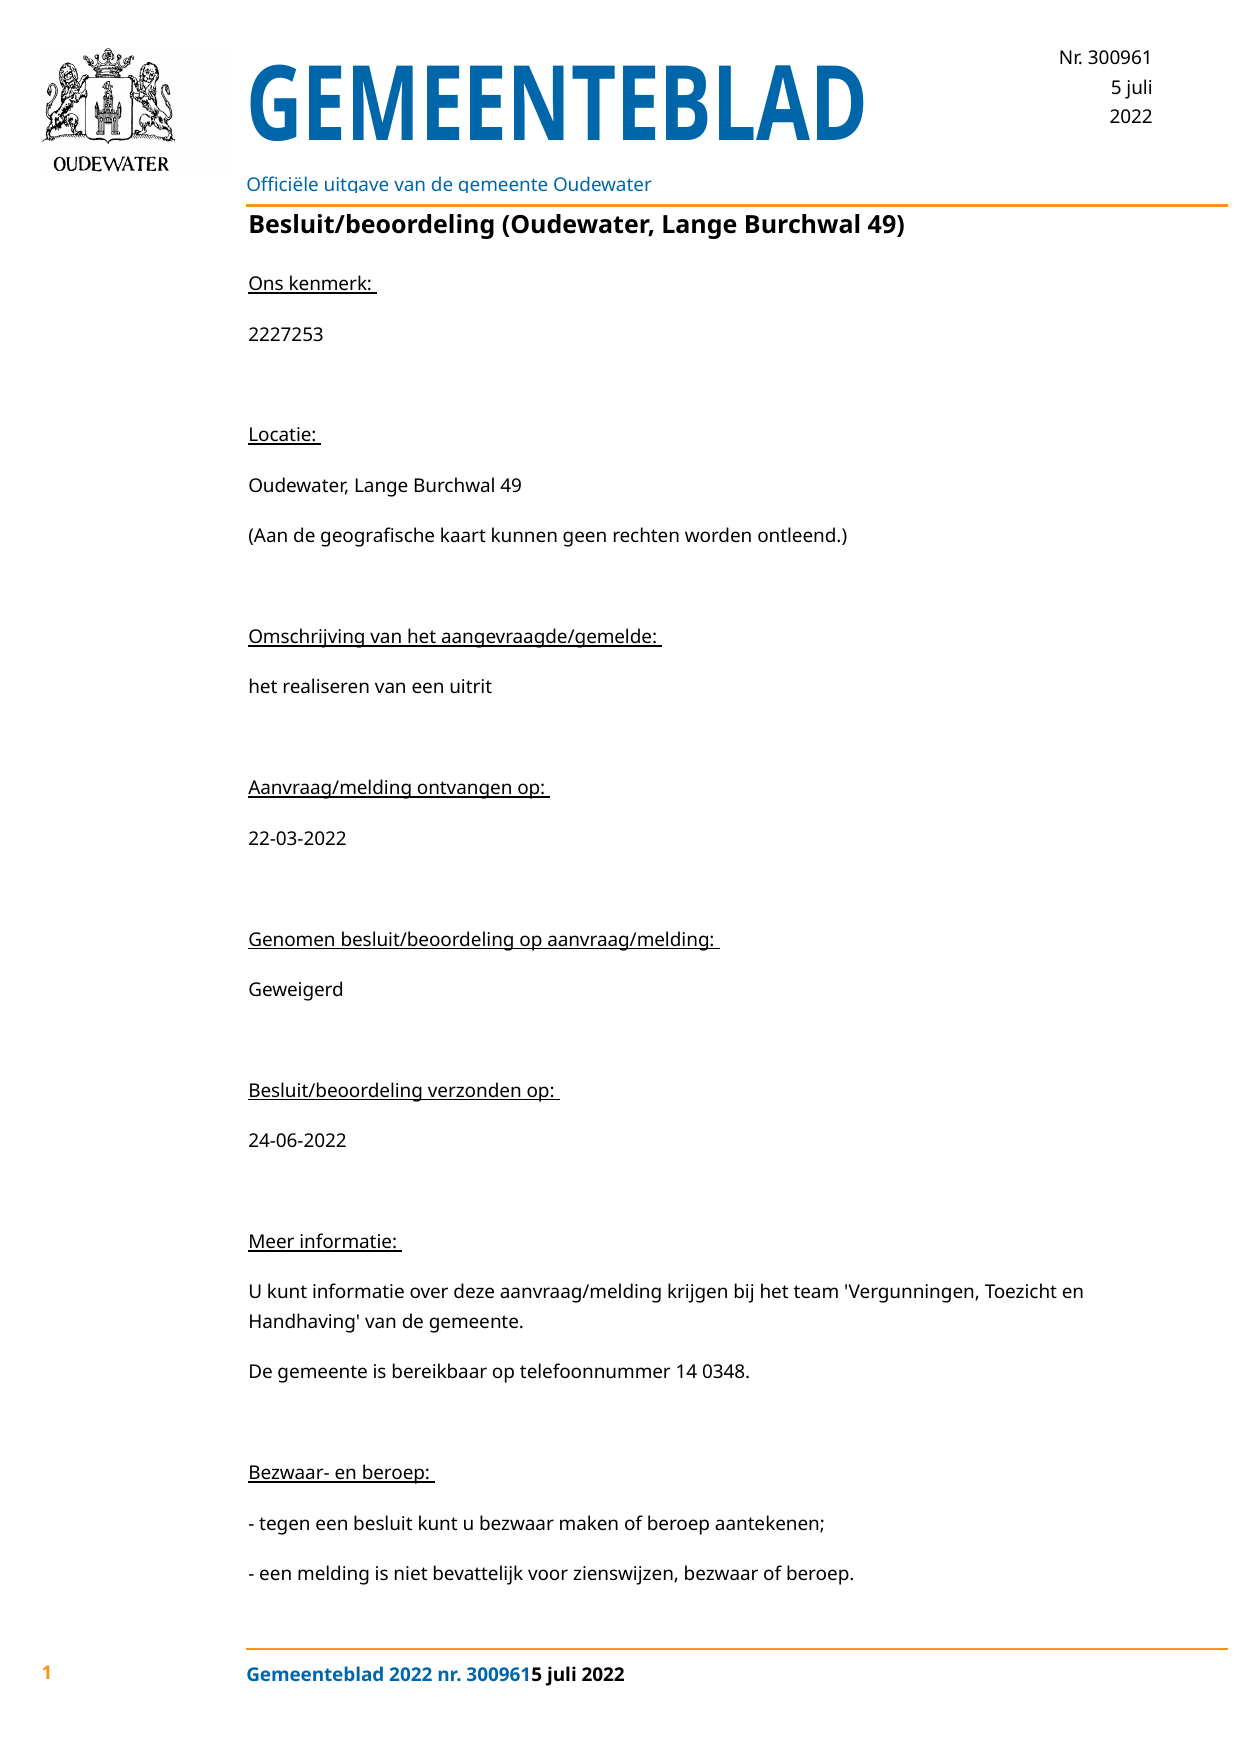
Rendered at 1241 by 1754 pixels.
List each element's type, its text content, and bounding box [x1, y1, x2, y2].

text 2227253 [248, 321, 1152, 346]
text De gemeente is bereikbaar op telefoonnummer 14 0348. [248, 1359, 1152, 1384]
text Ons kenmerk: [248, 270, 1152, 296]
text 24-06-2022 [248, 1127, 1152, 1153]
text Meer informatie: [248, 1228, 1152, 1254]
text Oudewater, Lange Burchwal 49 [248, 472, 1152, 498]
text het realiseren van een uitrit [248, 674, 1152, 699]
text Genomen besluit/beoordeling op aanvraag/melding: [248, 926, 1152, 951]
text Bezwaar- en beroep: [248, 1459, 1152, 1485]
text - een melding is niet bevattelijk voor zienswijzen, bezwaar of beroep. [248, 1560, 1152, 1586]
text 22-03-2022 [248, 825, 1152, 851]
text (Aan de geografische kaart kunnen geen rechten worden ontleend.) [248, 522, 1152, 548]
text Besluit/beoordeling verzonden op: [248, 1077, 1152, 1103]
text - tegen een besluit kunt u bezwaar maken of beroep aantekenen; [248, 1510, 1152, 1536]
text Omschrijving van het aangevraagde/gemelde: [248, 623, 1152, 649]
text Besluit/beoordeling (Oudewater, Lange Burchwal 49) [248, 207, 1152, 241]
text U kunt informatie over deze aanvraag/melding krijgen bij het team 'Vergunningen, Toezicht en Handhaving' van de gemeente. [248, 1279, 1152, 1334]
text Locatie: [248, 422, 1152, 447]
picture [41, 47, 231, 172]
text Geweigerd [248, 976, 1152, 1002]
text Aanvraag/melding ontvangen op: [248, 774, 1152, 800]
